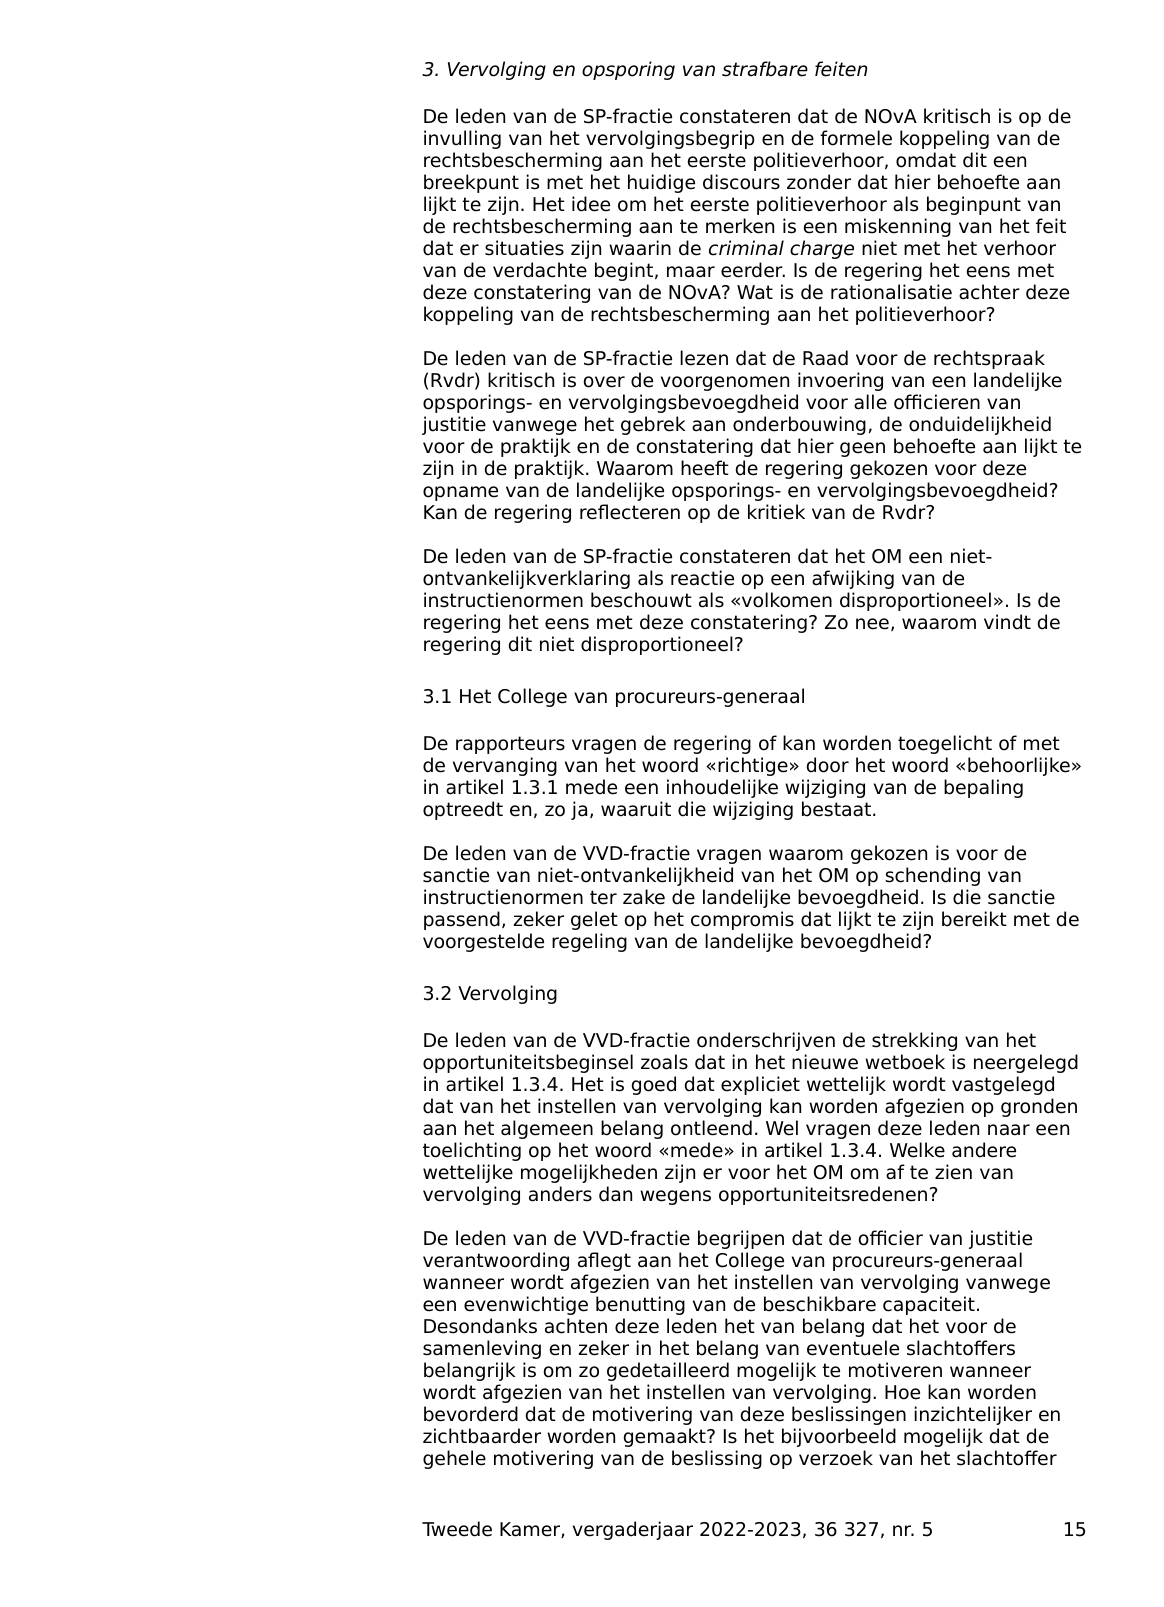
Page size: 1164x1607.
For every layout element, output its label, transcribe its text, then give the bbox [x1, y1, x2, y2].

text De leden van de SP-fractie constateren dat de NOvA kritisch is op de invulling van het vervolgingsbegrip en de formele koppeling van de rechtsbescherming aan het eerste politieverhoor, omdat dit een breekpunt is met het huidige discours zonder dat hier behoefte aan lijkt te zijn. Het idee om het eerste politieverhoor als beginpunt van de rechtsbescherming aan te merken is een miskenning van het feit dat er situaties zijn waarin de criminal charge niet met het verhoor van de verdachte begint, maar eerder. Is de regering het eens met deze constatering van de NOvA? Wat is de rationalisatie achter deze koppeling van de rechtsbescherming aan het politieverhoor? [422, 106, 1087, 326]
subtitle 3.1 Het College van procureurs-generaal [422, 686, 1087, 708]
subtitle 3. Vervolging en opsporing van strafbare feiten [422, 59, 1087, 81]
text De leden van de VVD-fractie begrijpen dat de officier van justitie verantwoording aflegt aan het College van procureurs-generaal wanneer wordt afgezien van het instellen van vervolging vanwege een evenwichtige benutting van de beschikbare capaciteit. Desondanks achten deze leden het van belang dat het voor de samenleving en zeker in het belang van eventuele slachtoffers belangrijk is om zo gedetailleerd mogelijk te motiveren wanneer wordt afgezien van het instellen van vervolging. Hoe kan worden bevorderd dat de motivering van deze beslissingen inzichtelijker en zichtbaarder worden gemaakt? Is het bijvoorbeeld mogelijk dat de gehele motivering van de beslissing op verzoek van het slachtoffer [422, 1228, 1087, 1470]
text De leden van de VVD-fractie vragen waarom gekozen is voor de sanctie van niet-ontvankelijkheid van het OM op schending van instructienormen ter zake de landelijke bevoegdheid. Is die sanctie passend, zeker gelet op het compromis dat lijkt te zijn bereikt met de voorgestelde regeling van de landelijke bevoegdheid? [422, 843, 1087, 953]
text De rapporteurs vragen de regering of kan worden toegelicht of met de vervanging van het woord «richtige» door het woord «behoorlijke» in artikel 1.3.1 mede een inhoudelijke wijziging van de bepaling optreedt en, zo ja, waaruit die wijziging bestaat. [422, 733, 1087, 821]
text De leden van de VVD-fractie onderschrijven de strekking van het opportuniteitsbeginsel zoals dat in het nieuwe wetboek is neergelegd in artikel 1.3.4. Het is goed dat expliciet wettelijk wordt vastgelegd dat van het instellen van vervolging kan worden afgezien op gronden aan het algemeen belang ontleend. Wel vragen deze leden naar een toelichting op het woord «mede» in artikel 1.3.4. Welke andere wettelijke mogelijkheden zijn er voor het OM om af te zien van vervolging anders dan wegens opportuniteitsredenen? [422, 1030, 1087, 1206]
text De leden van de SP-fractie lezen dat de Raad voor de rechtspraak (Rvdr) kritisch is over de voorgenomen invoering van een landelijke opsporings- en vervolgingsbevoegdheid voor alle officieren van justitie vanwege het gebrek aan onderbouwing, de onduidelijkheid voor de praktijk en de constatering dat hier geen behoefte aan lijkt te zijn in de praktijk. Waarom heeft de regering gekozen voor deze opname van de landelijke opsporings- en vervolgingsbevoegdheid? Kan de regering reflecteren op de kritiek van de Rvdr? [422, 348, 1087, 524]
subtitle 3.2 Vervolging [422, 983, 1087, 1005]
text De leden van de SP-fractie constateren dat het OM een niet-ontvankelijkverklaring als reactie op een afwijking van de instructienormen beschouwt als «volkomen disproportioneel». Is de regering het eens met deze constatering? Zo nee, waarom vindt de regering dit niet disproportioneel? [422, 546, 1087, 656]
